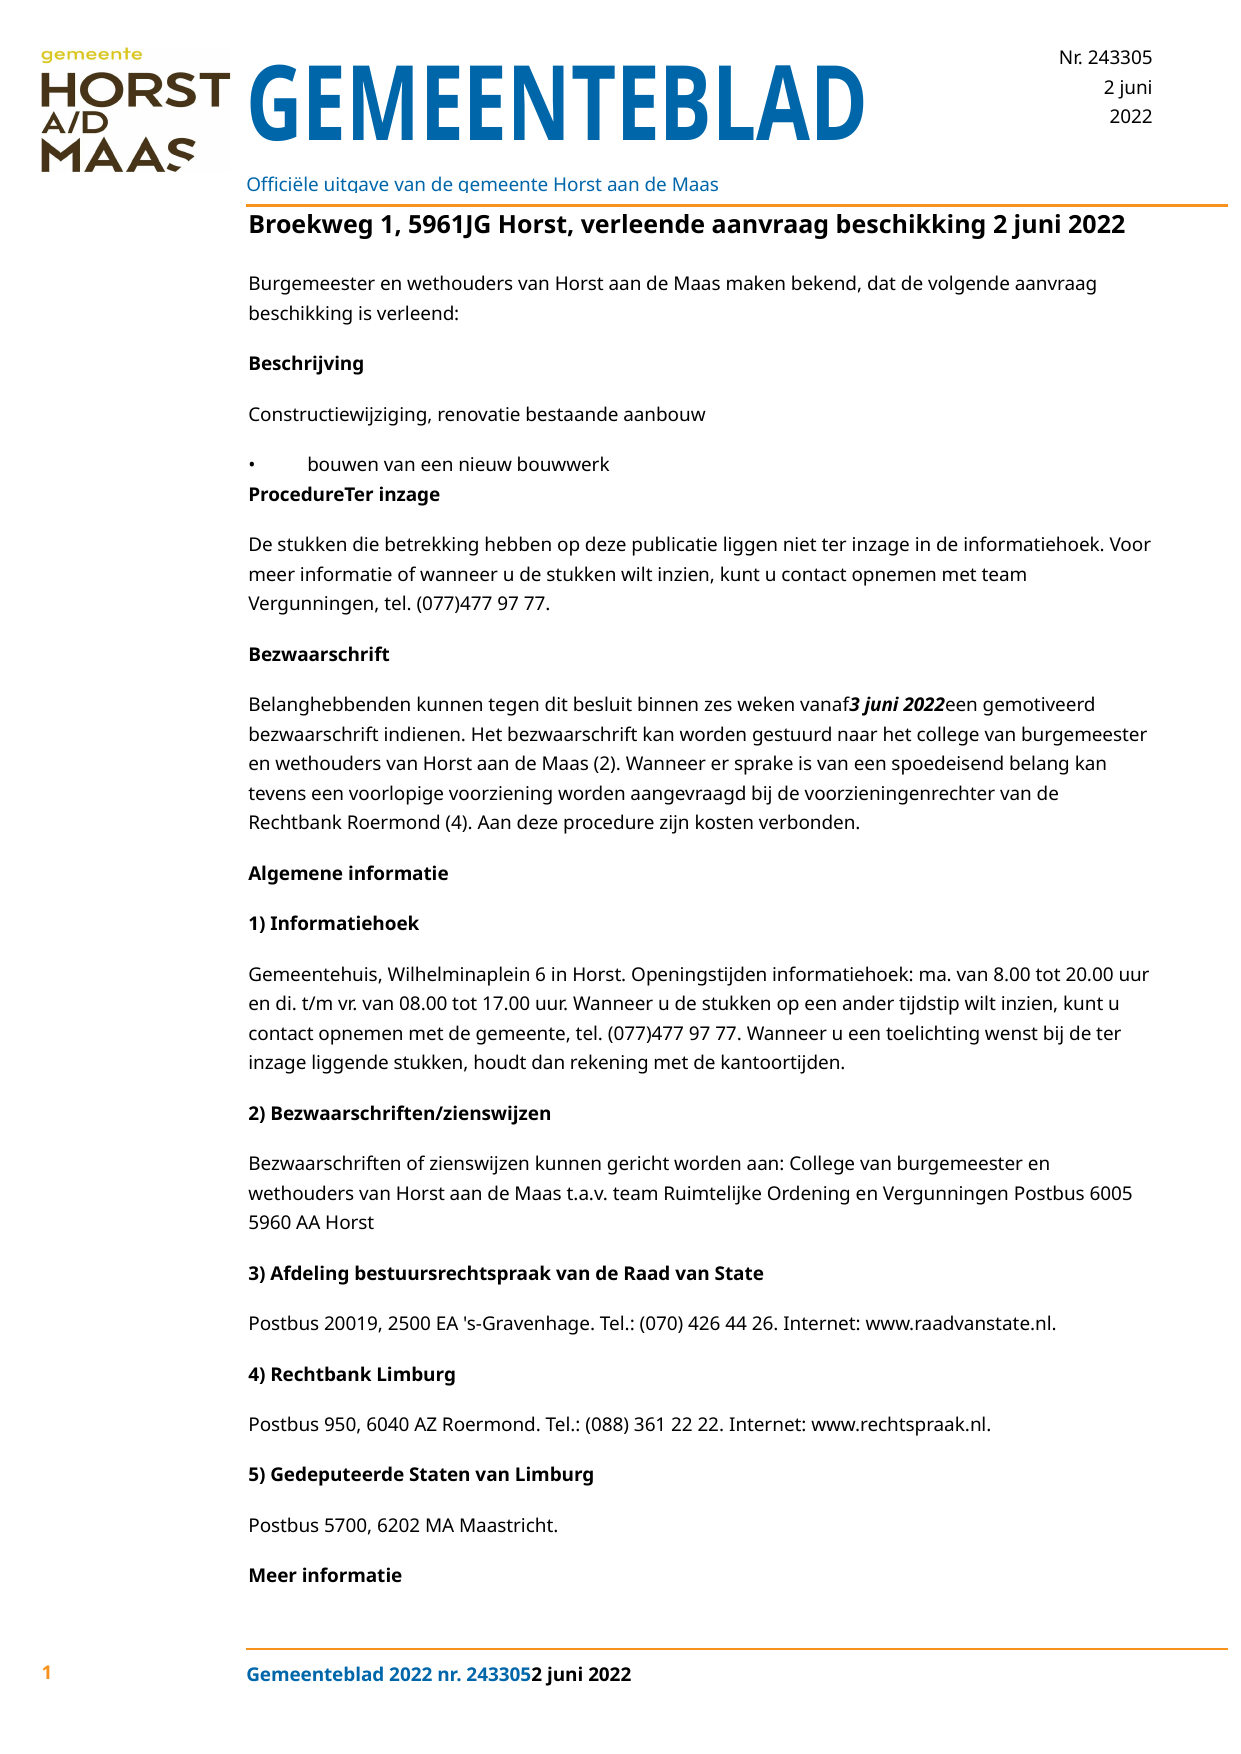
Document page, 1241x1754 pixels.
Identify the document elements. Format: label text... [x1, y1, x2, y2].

list bouwen van een nieuw bouwwerk [248, 451, 1152, 477]
text Algemene informatie [248, 860, 1152, 886]
text Bezwaarschrift [248, 641, 1152, 666]
text Belanghebbenden kunnen tegen dit besluit binnen zes weken vanaf3 juni 2022een gemotiveerd bezwaarschrift indienen. Het bezwaarschrift kan worden gestuurd naar het college van burgemeester en wethouders van Horst aan de Maas (2). Wanneer er sprake is van een spoedeisend belang kan tevens een voorlopige voorziening worden aangevraagd bij de voorzieningenrechter van de Rechtbank Roermond (4). Aan deze procedure zijn kosten verbonden. [248, 691, 1152, 835]
text Burgemeester en wethouders van Horst aan de Maas maken bekend, dat de volgende aanvraag beschikking is verleend: [248, 270, 1152, 326]
text Beschrijving [248, 350, 1152, 376]
text Postbus 5700, 6202 MA Maastricht. [248, 1512, 1152, 1538]
text De stukken die betrekking hebben op deze publicatie liggen niet ter inzage in de informatiehoek. Voor meer informatie of wanneer u de stukken wilt inzien, kunt u contact opnemen met team Vergunningen, tel. (077)477 97 77. [248, 531, 1152, 616]
text Bezwaarschriften of zienswijzen kunnen gericht worden aan: College van burgemeester en wethouders van Horst aan de Maas t.a.v. team Ruimtelijke Ordening en Vergunningen Postbus 6005 5960 AA Horst [248, 1150, 1152, 1235]
text Constructiewijziging, renovatie bestaande aanbouw [248, 401, 1152, 426]
text Postbus 20019, 2500 EA 's-Gravenhage. Tel.: (070) 426 44 26. Internet: www.raadvanstate.nl. [248, 1310, 1152, 1336]
text 5) Gedeputeerde Staten van Limburg [248, 1462, 1152, 1487]
text ProcedureTer inzage [248, 481, 1152, 506]
text 2) Bezwaarschriften/zienswijzen [248, 1100, 1152, 1126]
picture [41, 47, 231, 172]
text 4) Rechtbank Limburg [248, 1361, 1152, 1386]
text Meer informatie [248, 1562, 1152, 1588]
text Gemeentehuis, Wilhelminaplein 6 in Horst. Openingstijden informatiehoek: ma. van 8.00 tot 20.00 uur en di. t/m vr. van 08.00 tot 17.00 uur. Wanneer u de stukken op een ander tijdstip wilt inzien, kunt u contact opnemen met de gemeente, tel. (077)477 97 77. Wanneer u een toelichting wenst bij de ter inzage liggende stukken, houdt dan rekening met de kantoortijden. [248, 961, 1152, 1075]
text Postbus 950, 6040 AZ Roermond. Tel.: (088) 361 22 22. Internet: www.rechtspraak.nl. [248, 1411, 1152, 1437]
text 3) Afdeling bestuursrechtspraak van de Raad van State [248, 1260, 1152, 1286]
text Broekweg 1, 5961JG Horst, verleende aanvraag beschikking 2 juni 2022 [248, 207, 1152, 241]
text 1) Informatiehoek [248, 910, 1152, 936]
